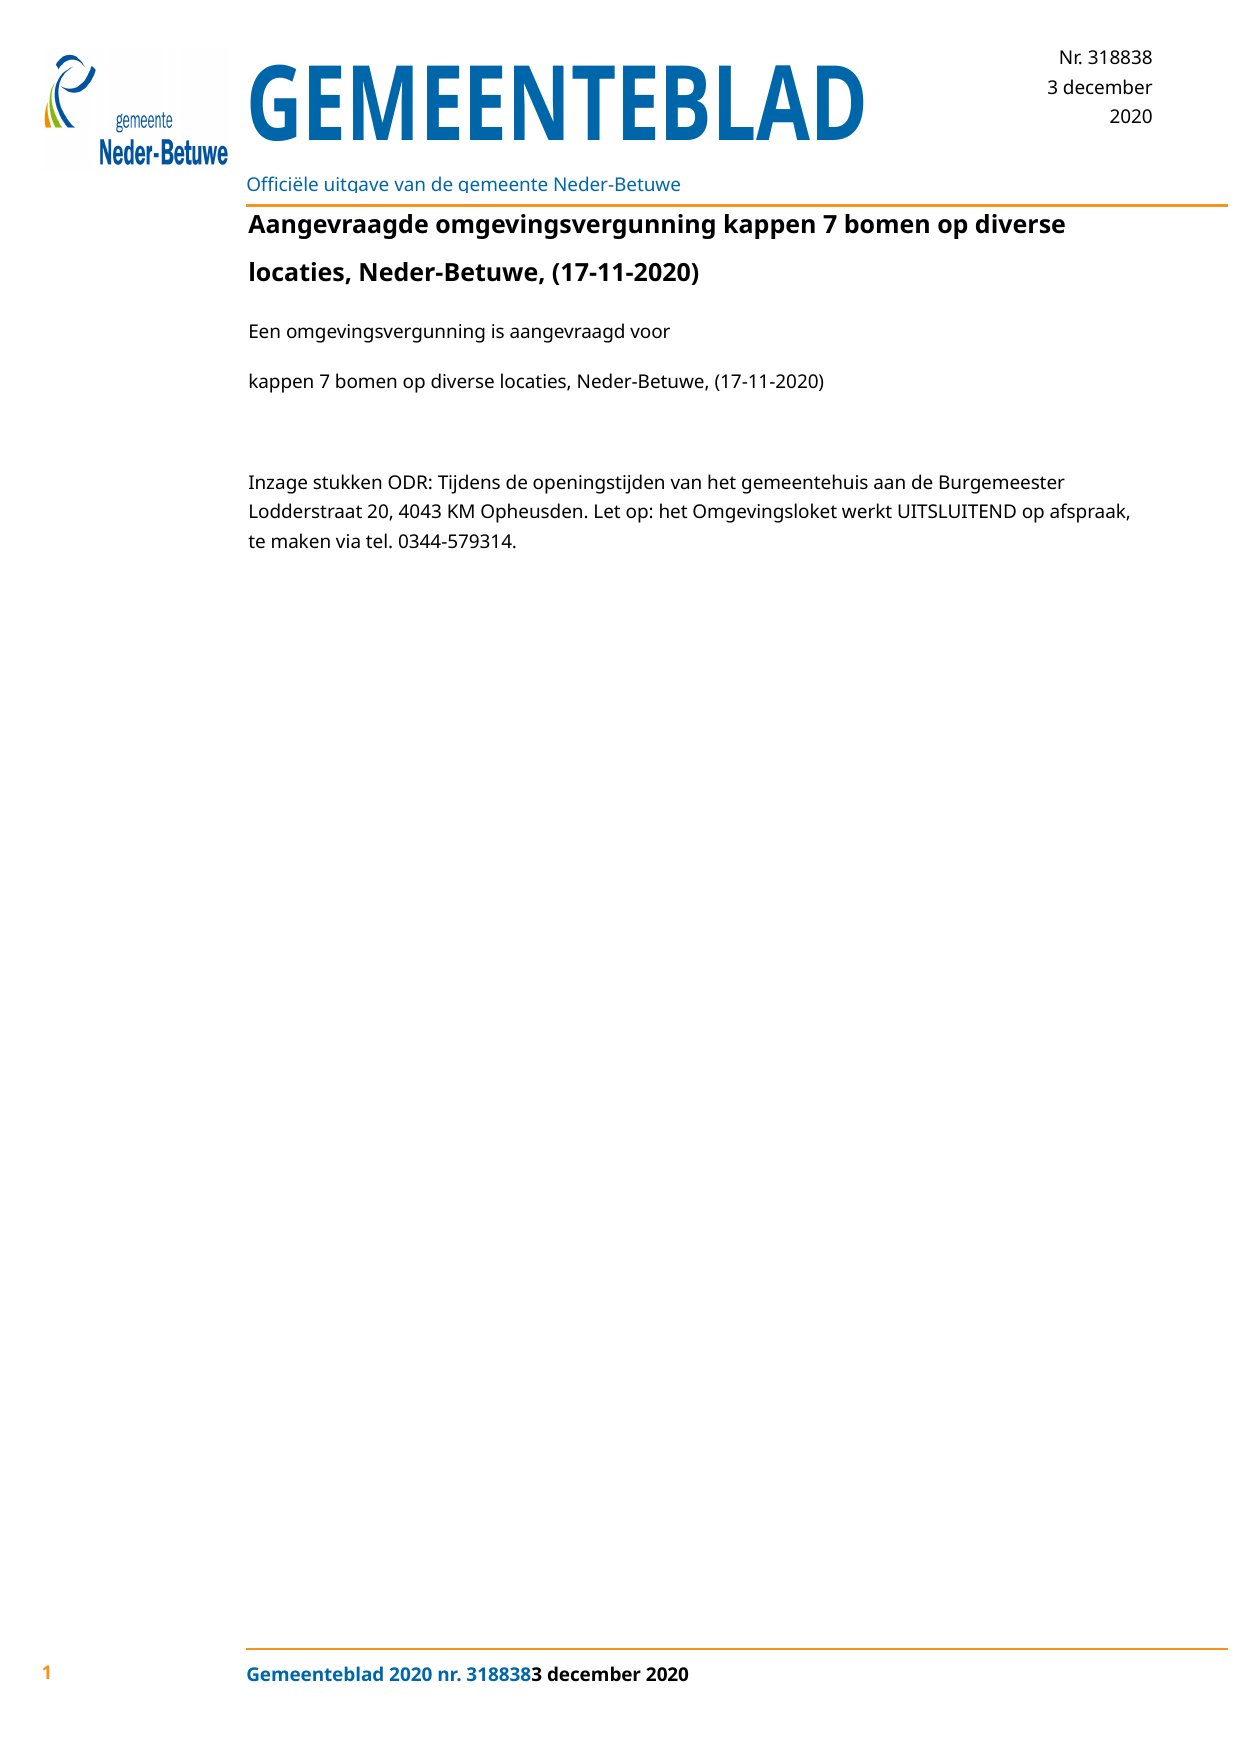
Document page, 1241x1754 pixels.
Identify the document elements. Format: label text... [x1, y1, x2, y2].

text Aangevraagde omgevingsvergunning kappen 7 bomen op diverse locaties, Neder-Betuwe, (17-11-2020) [248, 207, 1152, 288]
text Een omgevingsvergunning is aangevraagd voor [248, 318, 1152, 344]
text kappen 7 bomen op diverse locaties, Neder-Betuwe, (17-11-2020) [248, 368, 1152, 394]
text Inzage stukken ODR: Tijdens de openingstijden van het gemeentehuis aan de Burgemeester Lodderstraat 20, 4043 KM Opheusden. Let op: het Omgevingsloket werkt UITSLUITEND op afspraak, te maken via tel. 0344-579314. [248, 469, 1152, 554]
picture [41, 47, 231, 172]
